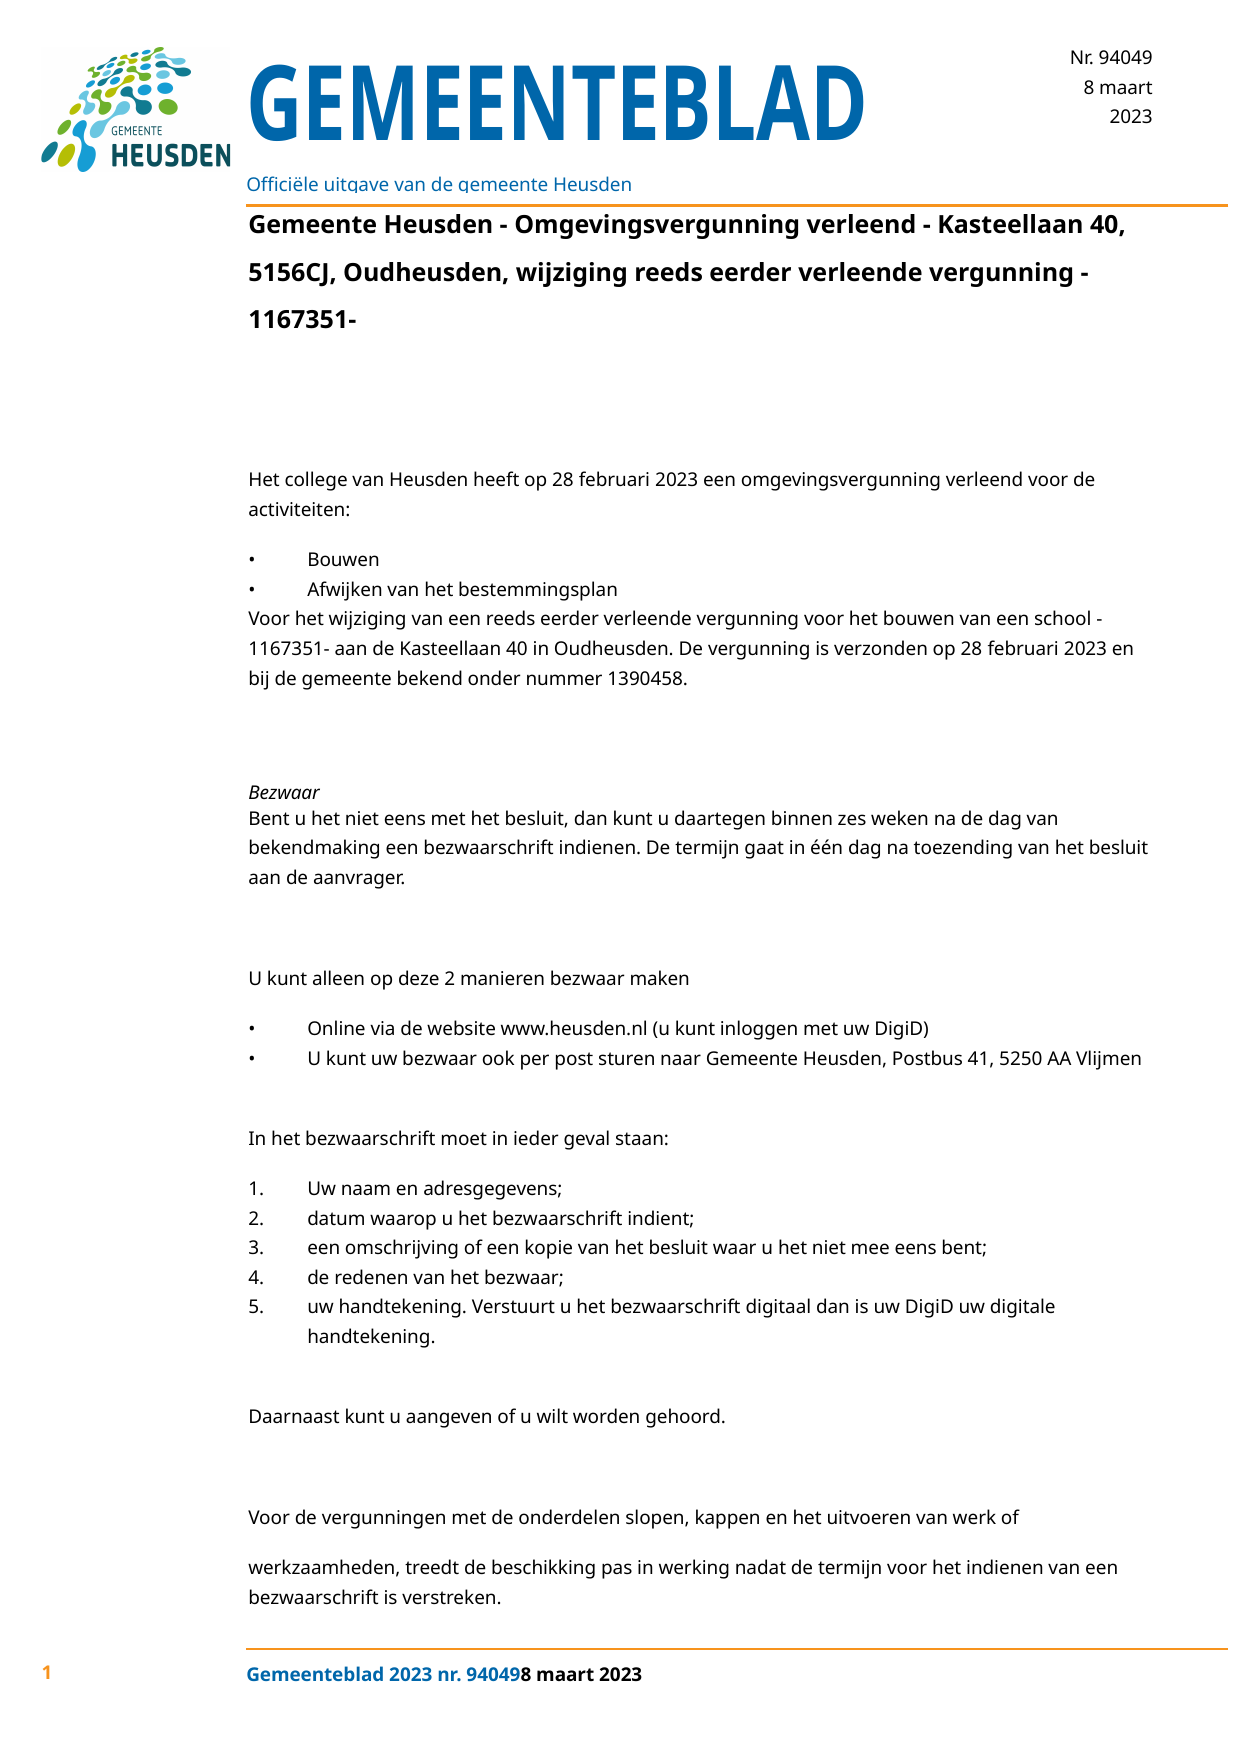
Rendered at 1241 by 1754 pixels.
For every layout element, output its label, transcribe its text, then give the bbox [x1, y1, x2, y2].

list de redenen van het bezwaar; [248, 1264, 1152, 1290]
text In het bezwaarschrift moet in ieder geval staan: [248, 1125, 1152, 1151]
text Bezwaar [248, 779, 1152, 805]
text Het college van Heusden heeft op 28 februari 2023 een omgevingsvergunning verleend voor de activiteiten: [248, 466, 1152, 522]
list uw handtekening. Verstuurt u het bezwaarschrift digitaal dan is uw DigiD uw digitale handtekening. [248, 1293, 1152, 1349]
text Daarnaast kunt u aangeven of u wilt worden gehoord. [248, 1403, 1152, 1429]
text Voor de vergunningen met de onderdelen slopen, kappen en het uitvoeren van werk of [248, 1504, 1152, 1530]
list U kunt uw bezwaar ook per post sturen naar Gemeente Heusden, Postbus 41, 5250 AA Vlijmen [248, 1045, 1152, 1071]
list Afwijken van het bestemmingsplan [248, 576, 1152, 602]
list datum waarop u het bezwaarschrift indient; [248, 1205, 1152, 1231]
picture [41, 47, 231, 172]
text Voor het wijziging van een reeds eerder verleende vergunning voor het bouwen van een school -1167351- aan de Kasteellaan 40 in Oudheusden. De vergunning is verzonden op 28 februari 2023 en bij de gemeente bekend onder nummer 1390458. [248, 606, 1152, 690]
list een omschrijving of een kopie van het besluit waar u het niet mee eens bent; [248, 1234, 1152, 1260]
text werkzaamheden, treedt de beschikking pas in werking nadat de termijn voor het indienen van een bezwaarschrift is verstreken. [248, 1554, 1152, 1610]
text Bent u het niet eens met het besluit, dan kunt u daartegen binnen zes weken na de dag van bekendmaking een bezwaarschrift indienen. De termijn gaat in één dag na toezending van het besluit aan de aanvrager. [248, 805, 1152, 890]
list Bouwen [248, 546, 1152, 572]
text U kunt alleen op deze 2 manieren bezwaar maken [248, 965, 1152, 991]
list Uw naam en adresgegevens; [248, 1175, 1152, 1201]
text Gemeente Heusden - Omgevingsvergunning verleend - Kasteellaan 40, 5156CJ, Oudheusden, wijziging reeds eerder verleende vergunning -1167351- [248, 207, 1152, 336]
list Online via de website www.heusden.nl (u kunt inloggen met uw DigiD) [248, 1015, 1152, 1041]
